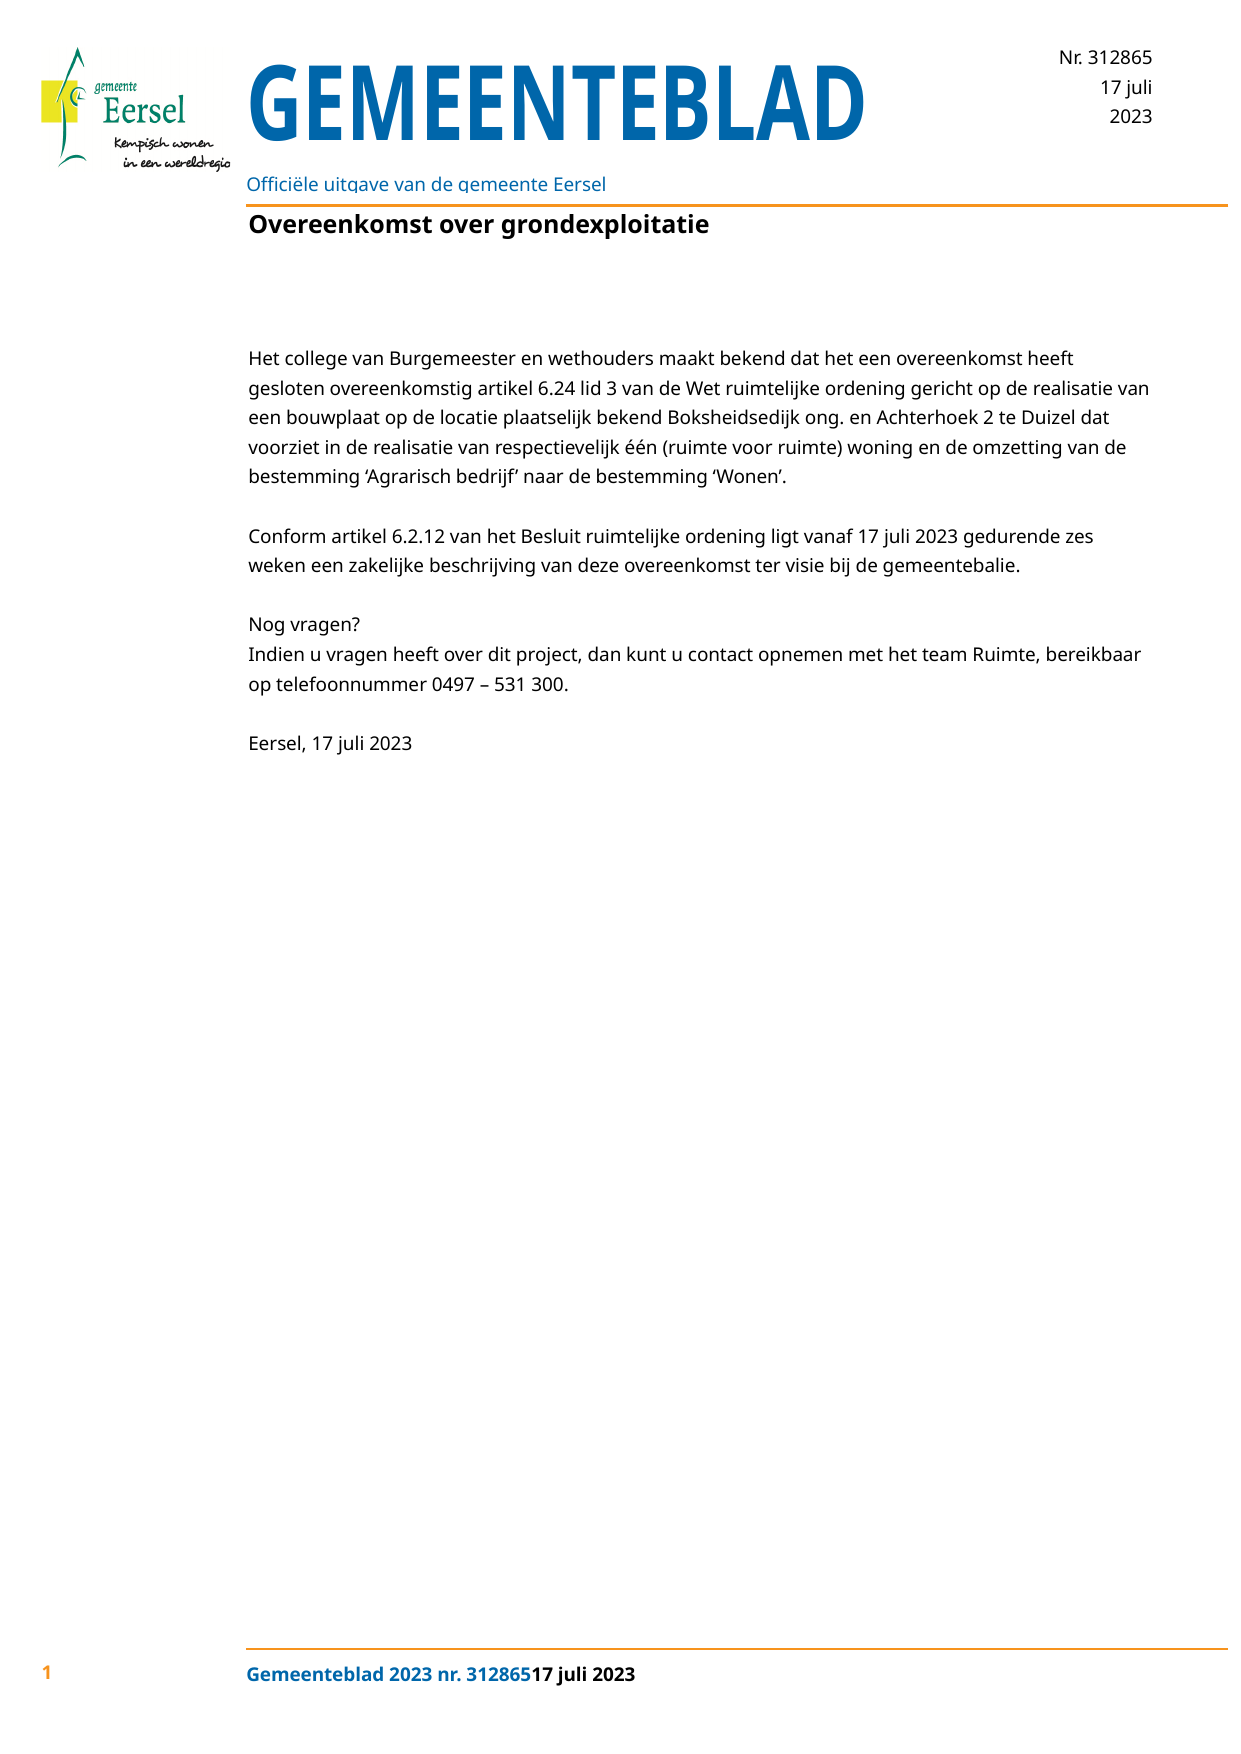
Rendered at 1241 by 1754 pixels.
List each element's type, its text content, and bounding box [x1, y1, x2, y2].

text Nog vragen? [248, 612, 1152, 637]
text Eersel, 17 juli 2023 [248, 730, 1152, 756]
text Indien u vragen heeft over dit project, dan kunt u contact opnemen met het team Ruimte, bereikbaar op telefoonnummer 0497 – 531 300. [248, 641, 1152, 696]
text Overeenkomst over grondexploitatie [248, 207, 1152, 241]
picture [41, 47, 231, 172]
text Het college van Burgemeester en wethouders maakt bekend dat het een overeenkomst heeft gesloten overeenkomstig artikel 6.24 lid 3 van de Wet ruimtelijke ordening gericht op de realisatie van een bouwplaat op de locatie plaatselijk bekend Boksheidsedijk ong. en Achterhoek 2 te Duizel dat voorziet in de realisatie van respectievelijk één (ruimte voor ruimte) woning en de omzetting van de bestemming ‘Agrarisch bedrijf’ naar de bestemming ‘Wonen’. [248, 345, 1152, 489]
text Conform artikel 6.2.12 van het Besluit ruimtelijke ordening ligt vanaf 17 juli 2023 gedurende zes weken een zakelijke beschrijving van deze overeenkomst ter visie bij de gemeentebalie. [248, 523, 1152, 578]
